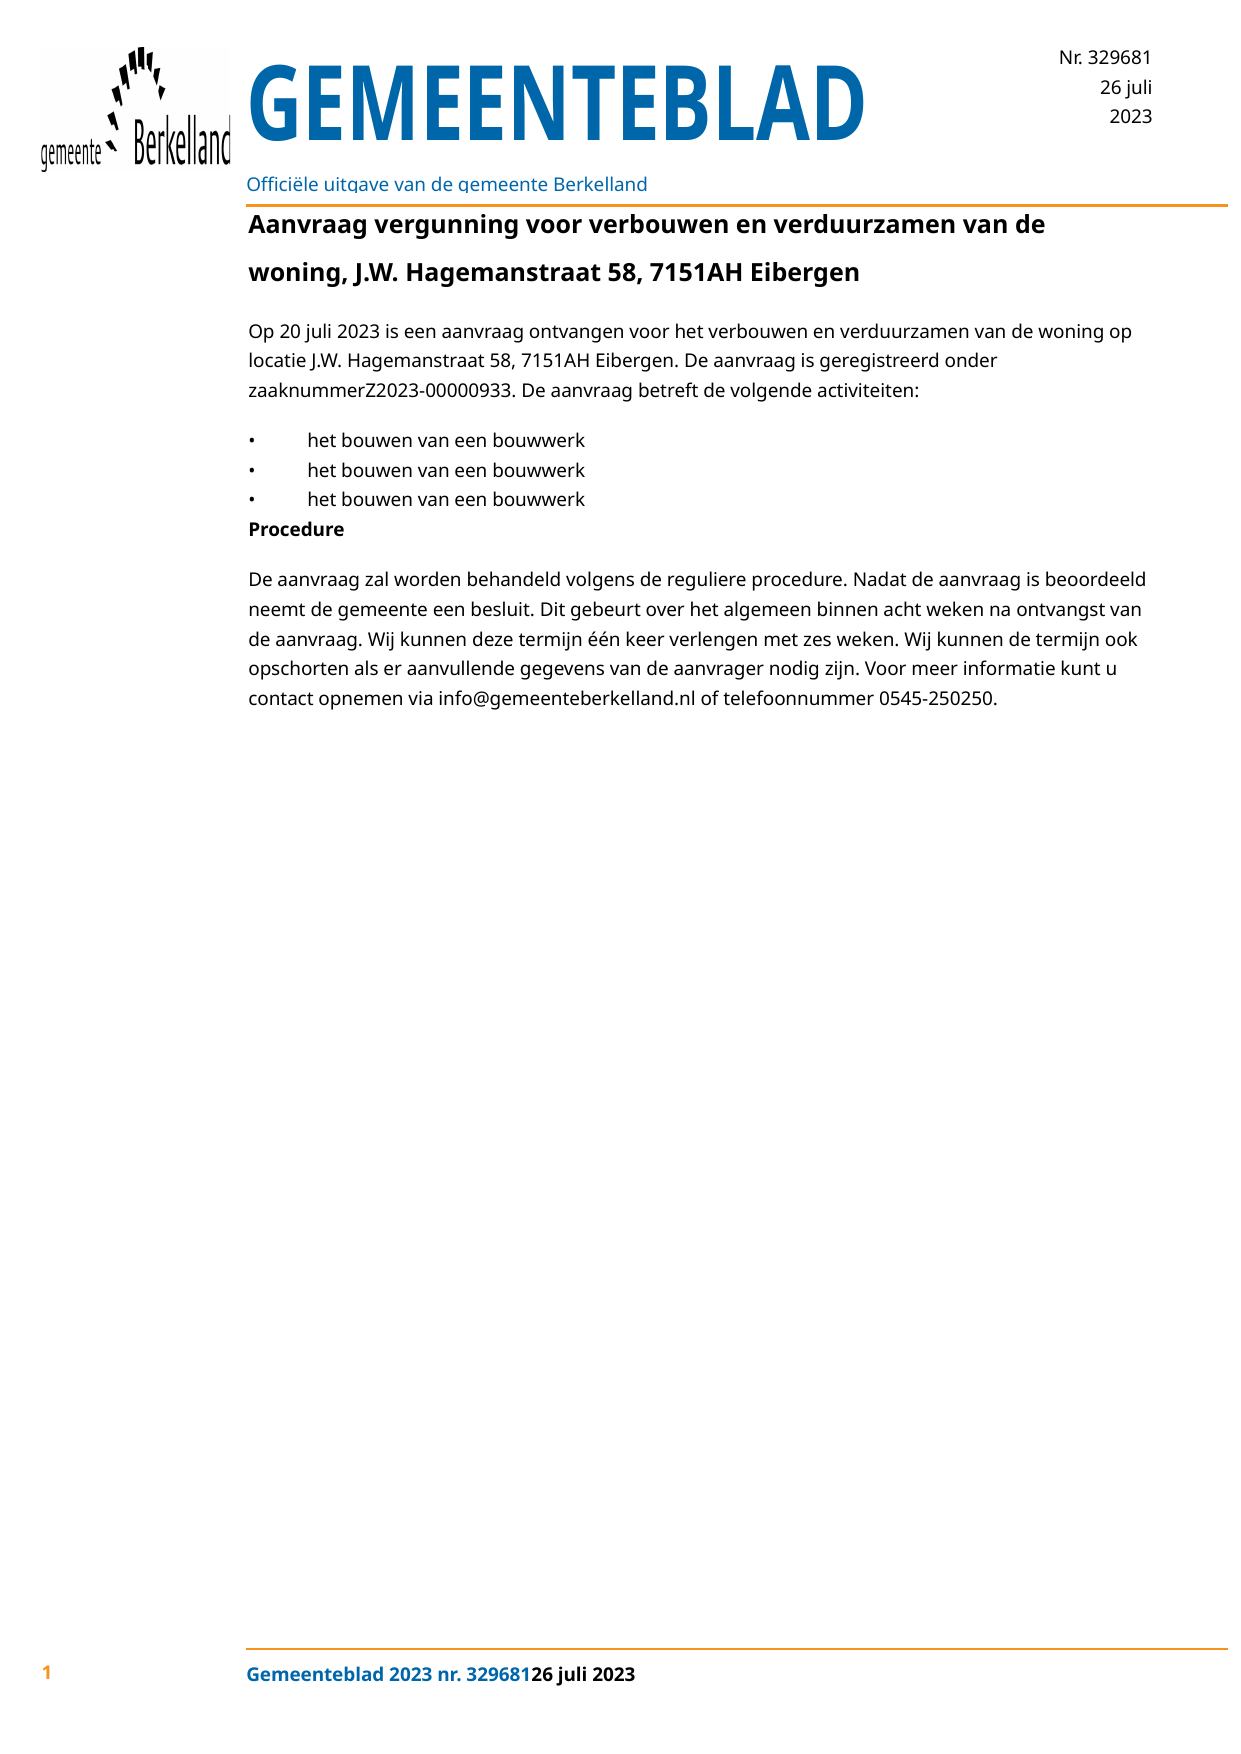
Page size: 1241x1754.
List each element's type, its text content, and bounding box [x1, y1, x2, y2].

text De aanvraag zal worden behandeld volgens de reguliere procedure. Nadat de aanvraag is beoordeeld neemt de gemeente een besluit. Dit gebeurt over het algemeen binnen acht weken na ontvangst van de aanvraag. Wij kunnen deze termijn één keer verlengen met zes weken. Wij kunnen de termijn ook opschorten als er aanvullende gegevens van de aanvrager nodig zijn. Voor meer informatie kunt u contact opnemen via info@gemeenteberkelland.nl of telefoonnummer 0545-250250. [248, 567, 1152, 711]
list het bouwen van een bouwwerk [248, 487, 1152, 512]
text Aanvraag vergunning voor verbouwen en verduurzamen van de woning, J.W. Hagemanstraat 58, 7151AH Eibergen [248, 207, 1152, 288]
picture [41, 47, 231, 172]
text Procedure [248, 516, 1152, 542]
list het bouwen van een bouwwerk [248, 457, 1152, 483]
list het bouwen van een bouwwerk [248, 427, 1152, 453]
text Op 20 juli 2023 is een aanvraag ontvangen voor het verbouwen en verduurzamen van de woning op locatie J.W. Hagemanstraat 58, 7151AH Eibergen. De aanvraag is geregistreerd onder zaaknummerZ2023-00000933. De aanvraag betreft de volgende activiteiten: [248, 318, 1152, 403]
